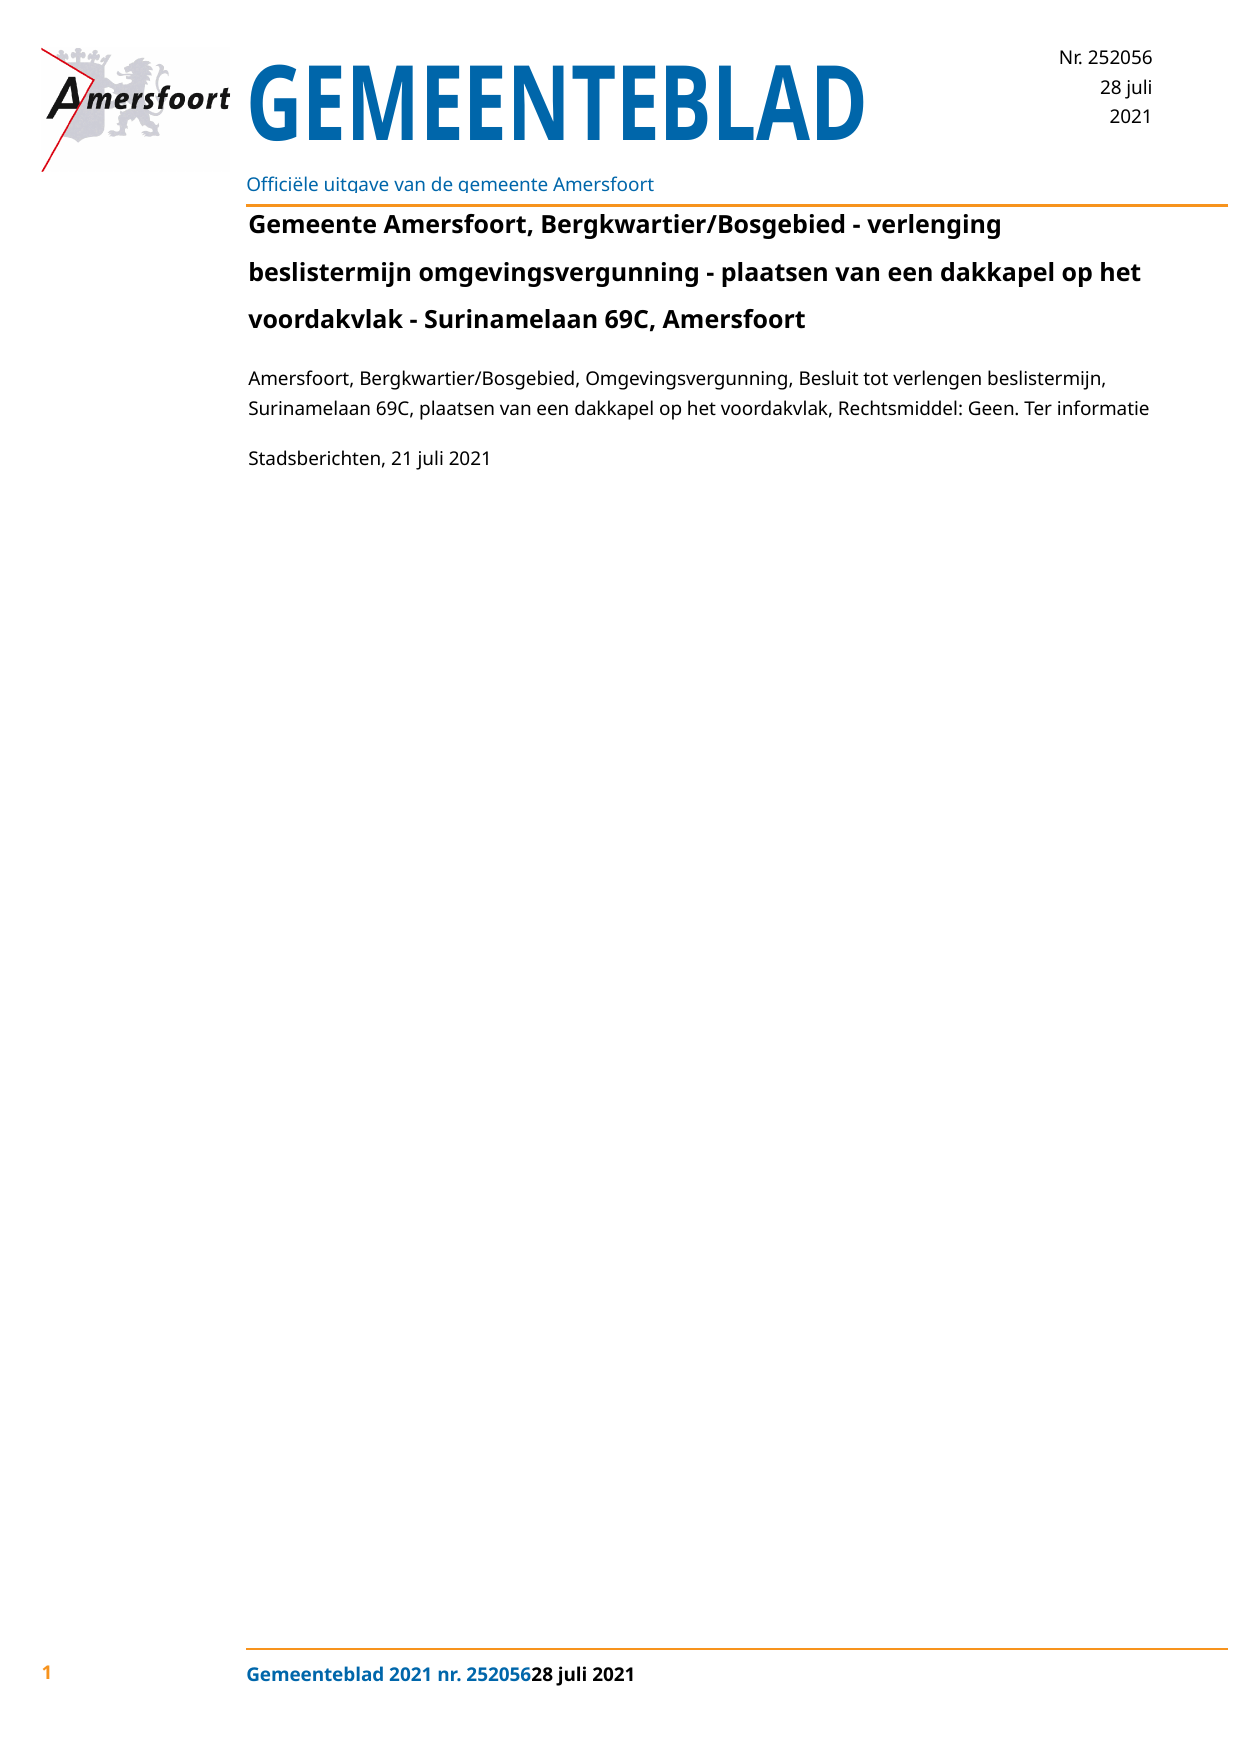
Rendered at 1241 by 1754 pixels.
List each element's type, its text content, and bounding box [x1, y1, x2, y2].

picture [41, 47, 231, 172]
text Stadsberichten, 21 juli 2021 [248, 446, 1152, 471]
text Gemeente Amersfoort, Bergkwartier/Bosgebied - verlenging beslistermijn omgevingsvergunning - plaatsen van een dakkapel op het voordakvlak - Surinamelaan 69C, Amersfoort [248, 207, 1152, 336]
text Amersfoort, Bergkwartier/Bosgebied, Omgevingsvergunning, Besluit tot verlengen beslistermijn, Surinamelaan 69C, plaatsen van een dakkapel op het voordakvlak, Rechtsmiddel: Geen. Ter informatie [248, 366, 1152, 421]
